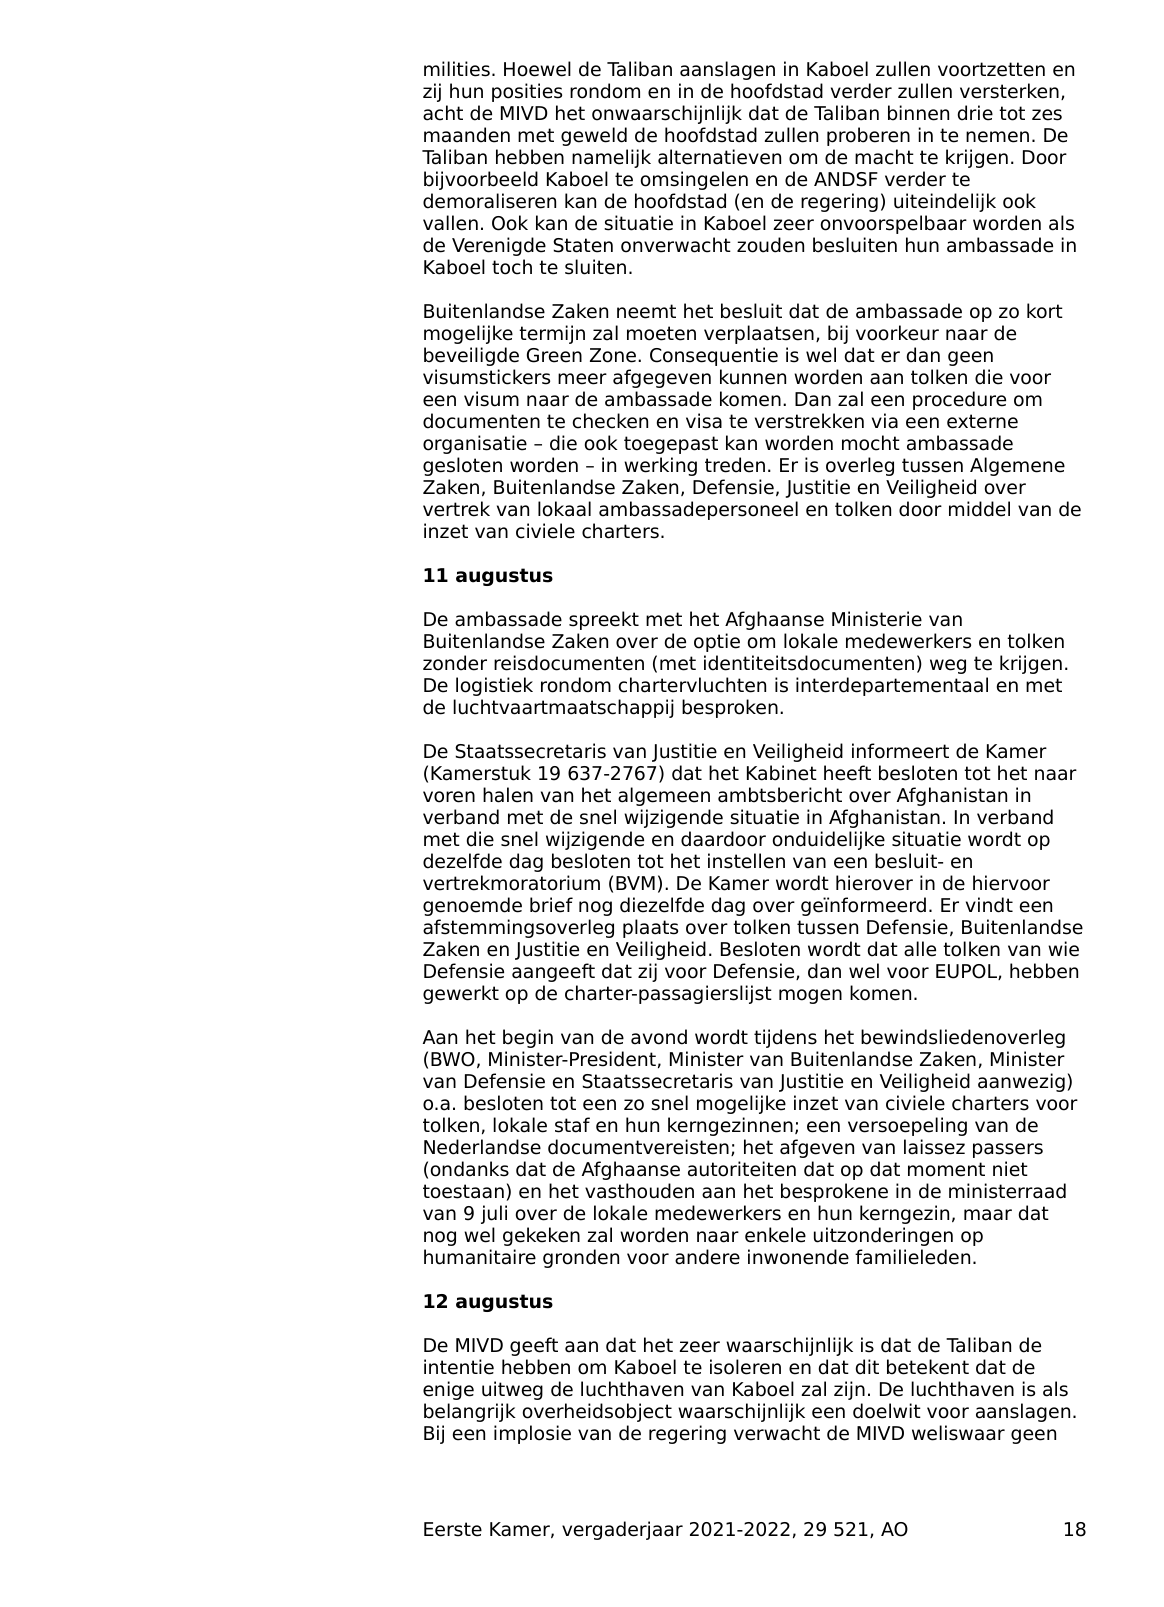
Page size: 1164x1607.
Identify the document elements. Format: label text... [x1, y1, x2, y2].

text De MIVD geeft aan dat het zeer waarschijnlijk is dat de Taliban de intentie hebben om Kaboel te isoleren en dat dit betekent dat de enige uitweg de luchthaven van Kaboel zal zijn. De luchthaven is als belangrijk overheidsobject waarschijnlijk een doelwit voor aanslagen. Bij een implosie van de regering verwacht de MIVD weliswaar geen [422, 1335, 1087, 1445]
subtitle 12 augustus [422, 1291, 1087, 1313]
text Aan het begin van de avond wordt tijdens het bewindsliedenoverleg (BWO, Minister-President, Minister van Buitenlandse Zaken, Minister van Defensie en Staatssecretaris van Justitie en Veiligheid aanwezig) o.a. besloten tot een zo snel mogelijke inzet van civiele charters voor tolken, lokale staf en hun kerngezinnen; een versoepeling van de Nederlandse documentvereisten; het afgeven van laissez passers (ondanks dat de Afghaanse autoriteiten dat op dat moment niet toestaan) en het vasthouden aan het besprokene in de ministerraad van 9 juli over de lokale medewerkers en hun kerngezin, maar dat nog wel gekeken zal worden naar enkele uitzonderingen op humanitaire gronden voor andere inwonende familieleden. [422, 1027, 1087, 1269]
text Buitenlandse Zaken neemt het besluit dat de ambassade op zo kort mogelijke termijn zal moeten verplaatsen, bij voorkeur naar de beveiligde Green Zone. Consequentie is wel dat er dan geen visumstickers meer afgegeven kunnen worden aan tolken die voor een visum naar de ambassade komen. Dan zal een procedure om documenten te checken en visa te verstrekken via een externe organisatie – die ook toegepast kan worden mocht ambassade gesloten worden – in werking treden. Er is overleg tussen Algemene Zaken, Buitenlandse Zaken, Defensie, Justitie en Veiligheid over vertrek van lokaal ambassadepersoneel en tolken door middel van de inzet van civiele charters. [422, 301, 1087, 543]
text milities. Hoewel de Taliban aanslagen in Kaboel zullen voortzetten en zij hun posities rondom en in de hoofdstad verder zullen versterken, acht de MIVD het onwaarschijnlijk dat de Taliban binnen drie tot zes maanden met geweld de hoofdstad zullen proberen in te nemen. De Taliban hebben namelijk alternatieven om de macht te krijgen. Door bijvoorbeeld Kaboel te omsingelen en de ANDSF verder te demoraliseren kan de hoofdstad (en de regering) uiteindelijk ook vallen. Ook kan de situatie in Kaboel zeer onvoorspelbaar worden als de Verenigde Staten onverwacht zouden besluiten hun ambassade in Kaboel toch te sluiten. [422, 59, 1087, 279]
subtitle 11 augustus [422, 565, 1087, 587]
text De Staatssecretaris van Justitie en Veiligheid informeert de Kamer (Kamerstuk 19 637-2767) dat het Kabinet heeft besloten tot het naar voren halen van het algemeen ambtsbericht over Afghanistan in verband met de snel wijzigende situatie in Afghanistan. In verband met die snel wijzigende en daardoor onduidelijke situatie wordt op dezelfde dag besloten tot het instellen van een besluit- en vertrekmoratorium (BVM). De Kamer wordt hierover in de hiervoor genoemde brief nog diezelfde dag over geïnformeerd. Er vindt een afstemmingsoverleg plaats over tolken tussen Defensie, Buitenlandse Zaken en Justitie en Veiligheid. Besloten wordt dat alle tolken van wie Defensie aangeeft dat zij voor Defensie, dan wel voor EUPOL, hebben gewerkt op de charter-passagierslijst mogen komen. [422, 741, 1087, 1005]
text De ambassade spreekt met het Afghaanse Ministerie van Buitenlandse Zaken over de optie om lokale medewerkers en tolken zonder reisdocumenten (met identiteitsdocumenten) weg te krijgen. De logistiek rondom chartervluchten is interdepartementaal en met de luchtvaartmaatschappij besproken. [422, 609, 1087, 719]
